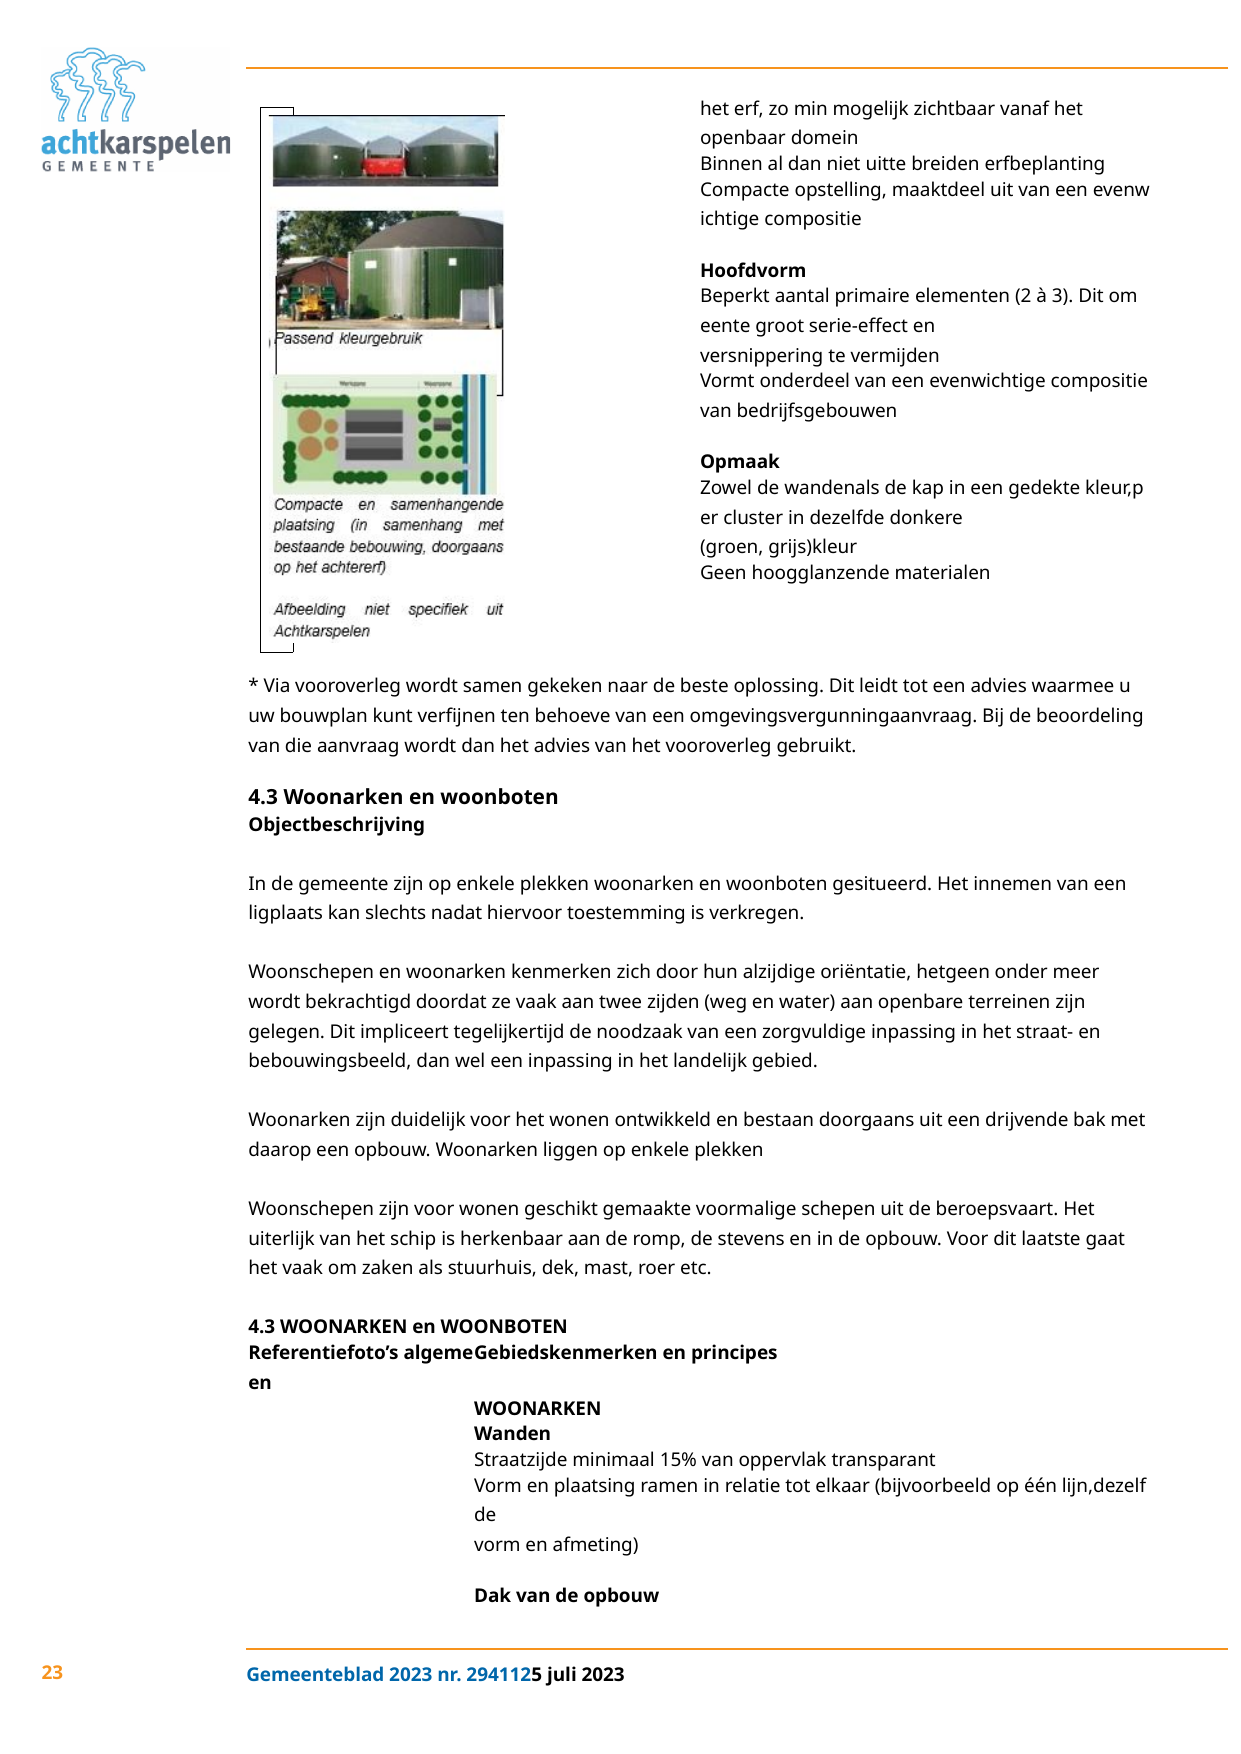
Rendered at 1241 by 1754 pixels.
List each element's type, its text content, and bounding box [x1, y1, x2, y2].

table_cell [248, 95, 700, 669]
table_cell Straatzijde minimaal 15% van oppervlak transparant [474, 1446, 1152, 1472]
table_cell Vorm en plaatsing ramen in relatie tot elkaar (bijvoorbeeld op één lijn,dezelfde vorm en afmeting) [474, 1472, 1152, 1557]
table_cell Geen hoogglanzende materialen [700, 559, 1152, 669]
text Woonarken zijn duidelijk voor het wonen ontwikkeld en bestaan doorgaans uit een drijvende bak met daarop een opbouw. Woonarken liggen op enkele plekken [248, 1107, 1152, 1162]
table_cell [248, 1395, 474, 1608]
picture [41, 47, 231, 172]
picture [268, 115, 505, 643]
text * Via vooroverleg wordt samen gekeken naar de beste oplossing. Dit leidt tot een advies waarmee u uw bouwplan kunt verfijnen ten behoeve van een omgevingsvergunningaanvraag. Bij de beoordeling van die aanvraag wordt dan het advies van het vooroverleg gebruikt. [248, 673, 1152, 758]
text Woonschepen zijn voor wonen geschikt gemaakte voormalige schepen uit de beroepsvaart. Het uiterlijk van het schip is herkenbaar aan de romp, de stevens en in de opbouw. Voor dit laatste gaat het vaak om zaken als stuurhuis, dek, mast, roer etc. [248, 1195, 1152, 1280]
table_cell Binnen al dan niet uitte breiden erfbeplanting [700, 150, 1152, 176]
table_cell het erf, zo min mogelijk zichtbaar vanaf het openbaar domein [700, 95, 1152, 150]
table_cell Vormt onderdeel van een evenwichtige compositie van bedrijfsgebouwen [700, 368, 1152, 423]
table_header 4.3 WOONARKEN en WOONBOTEN [248, 1314, 1152, 1339]
table_cell Compacte opstelling, maaktdeel uit van een evenwichtige compositie [700, 176, 1152, 231]
table_cell Opmaak [700, 449, 1152, 474]
table_cell Zowel de wandenals de kap in een gedekte kleur,per cluster in dezelfde donkere (groen, grijs)kleur [700, 474, 1152, 559]
table_cell [700, 231, 1152, 257]
table_cell [700, 423, 1152, 448]
table_cell Beperkt aantal primaire elementen (2 à 3). Dit om eente groot serie-effect en versnippering te vermijden [700, 283, 1152, 367]
table_cell Referentiefoto’s algemeen [248, 1340, 474, 1395]
text Woonschepen en woonarken kenmerken zich door hun alzijdige oriëntatie, hetgeen onder meer wordt bekrachtigd doordat ze vaak aan twee zijden (weg en water) aan openbare terreinen zijn gelegen. Dit impliceert tegelijkertijd de noodzaak van een zorgvuldige inpassing in het straat- en bebouwingsbeeld, dan wel een inpassing in het landelijk gebied. [248, 959, 1152, 1073]
table_cell Dak van de opbouw [474, 1583, 1152, 1608]
table_cell Hoofdvorm [700, 257, 1152, 283]
text Objectbeschrijving [248, 811, 1152, 836]
table_cell Gebiedskenmerken en principes [474, 1340, 1152, 1395]
text In de gemeente zijn op enkele plekken woonarken en woonboten gesitueerd. Het innemen van een ligplaats kan slechts nadat hiervoor toestemming is verkregen. [248, 870, 1152, 925]
table_cell WOONARKEN [474, 1395, 1152, 1421]
text 4.3 Woonarken en woonboten [248, 782, 1152, 811]
table_cell Wanden [474, 1421, 1152, 1446]
table_cell [474, 1557, 1152, 1583]
